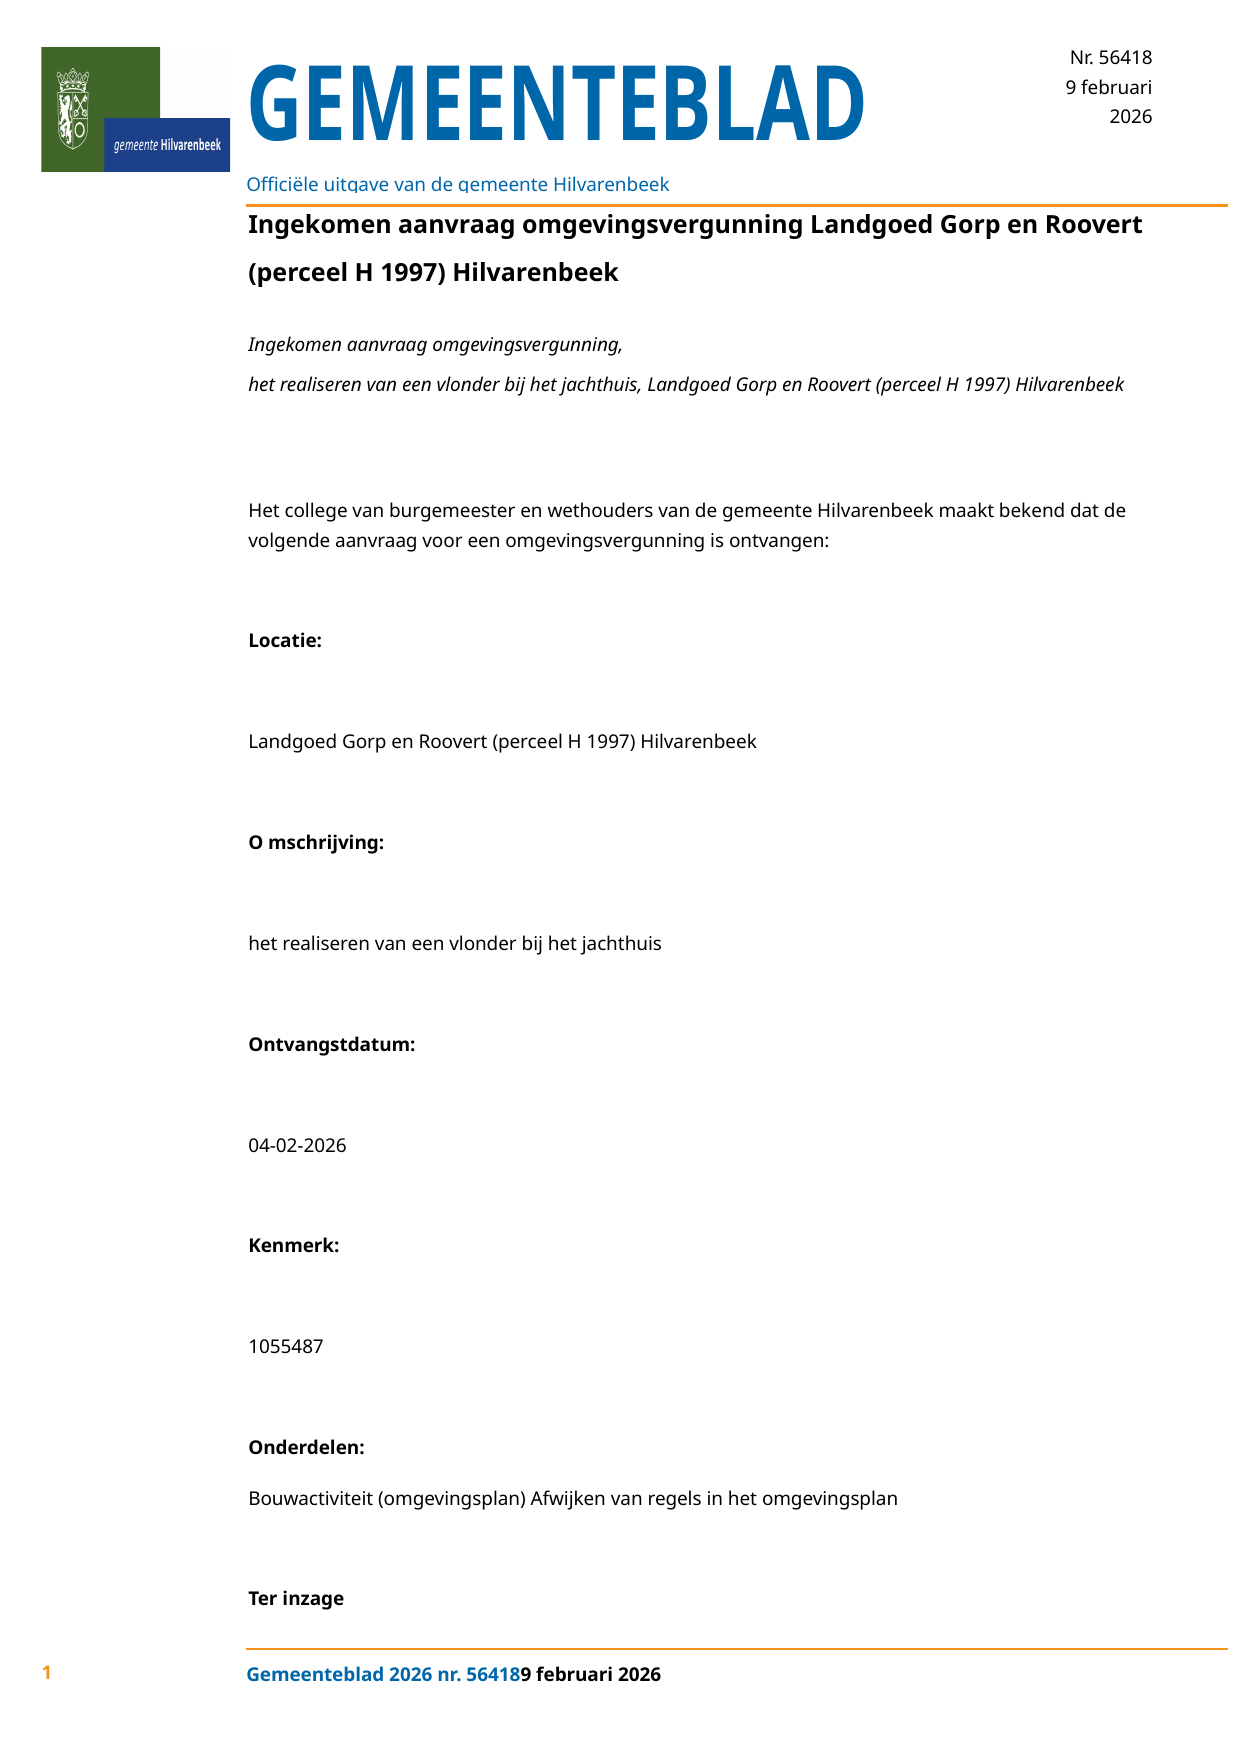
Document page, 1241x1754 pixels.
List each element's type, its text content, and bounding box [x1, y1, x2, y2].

text Bouwactiviteit (omgevingsplan) Afwijken van regels in het omgevingsplan [248, 1485, 1152, 1511]
picture [41, 47, 231, 172]
text 04-02-2026 [248, 1132, 1152, 1158]
text Ingekomen aanvraag omgevingsvergunning Landgoed Gorp en Roovert (perceel H 1997) Hilvarenbeek [248, 207, 1152, 288]
text 1055487 [248, 1333, 1152, 1359]
text Kenmerk: [248, 1233, 1152, 1258]
text het realiseren van een vlonder bij het jachthuis, Landgoed Gorp en Roovert (perceel H 1997) Hilvarenbeek [248, 371, 1152, 396]
text Locatie: [248, 628, 1152, 653]
text Het college van burgemeester en wethouders van de gemeente Hilvarenbeek maakt bekend dat de volgende aanvraag voor een omgevingsvergunning is ontvangen: [248, 497, 1152, 553]
text Ontvangstdatum: [248, 1031, 1152, 1057]
text het realiseren van een vlonder bij het jachthuis [248, 930, 1152, 956]
text Onderdelen: [248, 1434, 1152, 1460]
text Landgoed Gorp en Roovert (perceel H 1997) Hilvarenbeek [248, 728, 1152, 754]
text O mschrijving: [248, 829, 1152, 855]
text Ter inzage [248, 1586, 1152, 1611]
text Ingekomen aanvraag omgevingsvergunning, [248, 331, 1152, 357]
